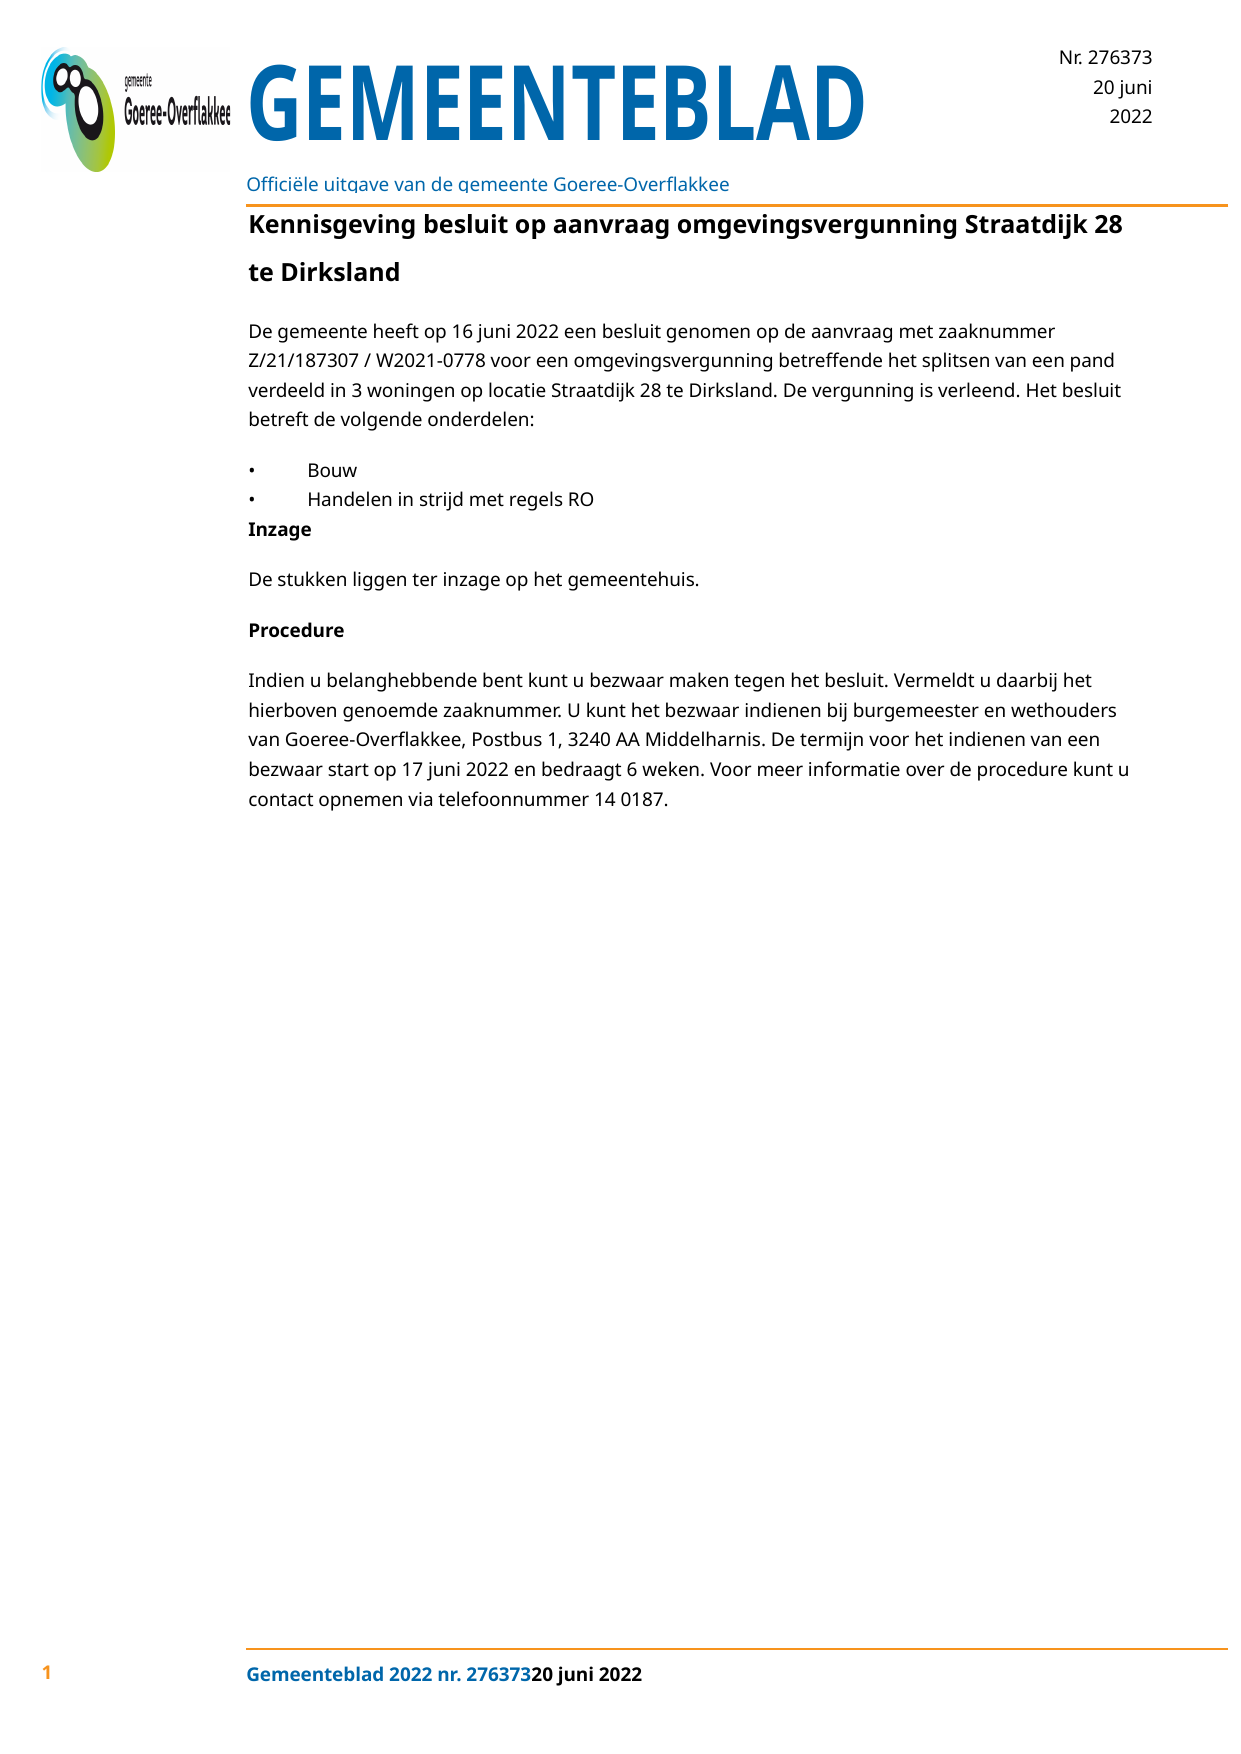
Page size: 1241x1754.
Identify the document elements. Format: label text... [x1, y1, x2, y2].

text De stukken liggen ter inzage op het gemeentehuis. [248, 567, 1152, 592]
text Inzage [248, 516, 1152, 542]
text Procedure [248, 617, 1152, 643]
text Kennisgeving besluit op aanvraag omgevingsvergunning Straatdijk 28 te Dirksland [248, 207, 1152, 288]
text Indien u belanghebbende bent kunt u bezwaar maken tegen het besluit. Vermeldt u daarbij het hierboven genoemde zaaknummer. U kunt het bezwaar indienen bij burgemeester en wethouders van Goeree-Overflakkee, Postbus 1, 3240 AA Middelharnis. De termijn voor het indienen van een bezwaar start op 17 juni 2022 en bedraagt 6 weken. Voor meer informatie over de procedure kunt u contact opnemen via telefoonnummer 14 0187. [248, 667, 1152, 812]
list Bouw [248, 457, 1152, 483]
picture [41, 47, 231, 172]
list Handelen in strijd met regels RO [248, 487, 1152, 512]
text De gemeente heeft op 16 juni 2022 een besluit genomen op de aanvraag met zaaknummer Z/21/187307 / W2021-0778 voor een omgevingsvergunning betreffende het splitsen van een pand verdeeld in 3 woningen op locatie Straatdijk 28 te Dirksland. De vergunning is verleend. Het besluit betreft de volgende onderdelen: [248, 318, 1152, 432]
